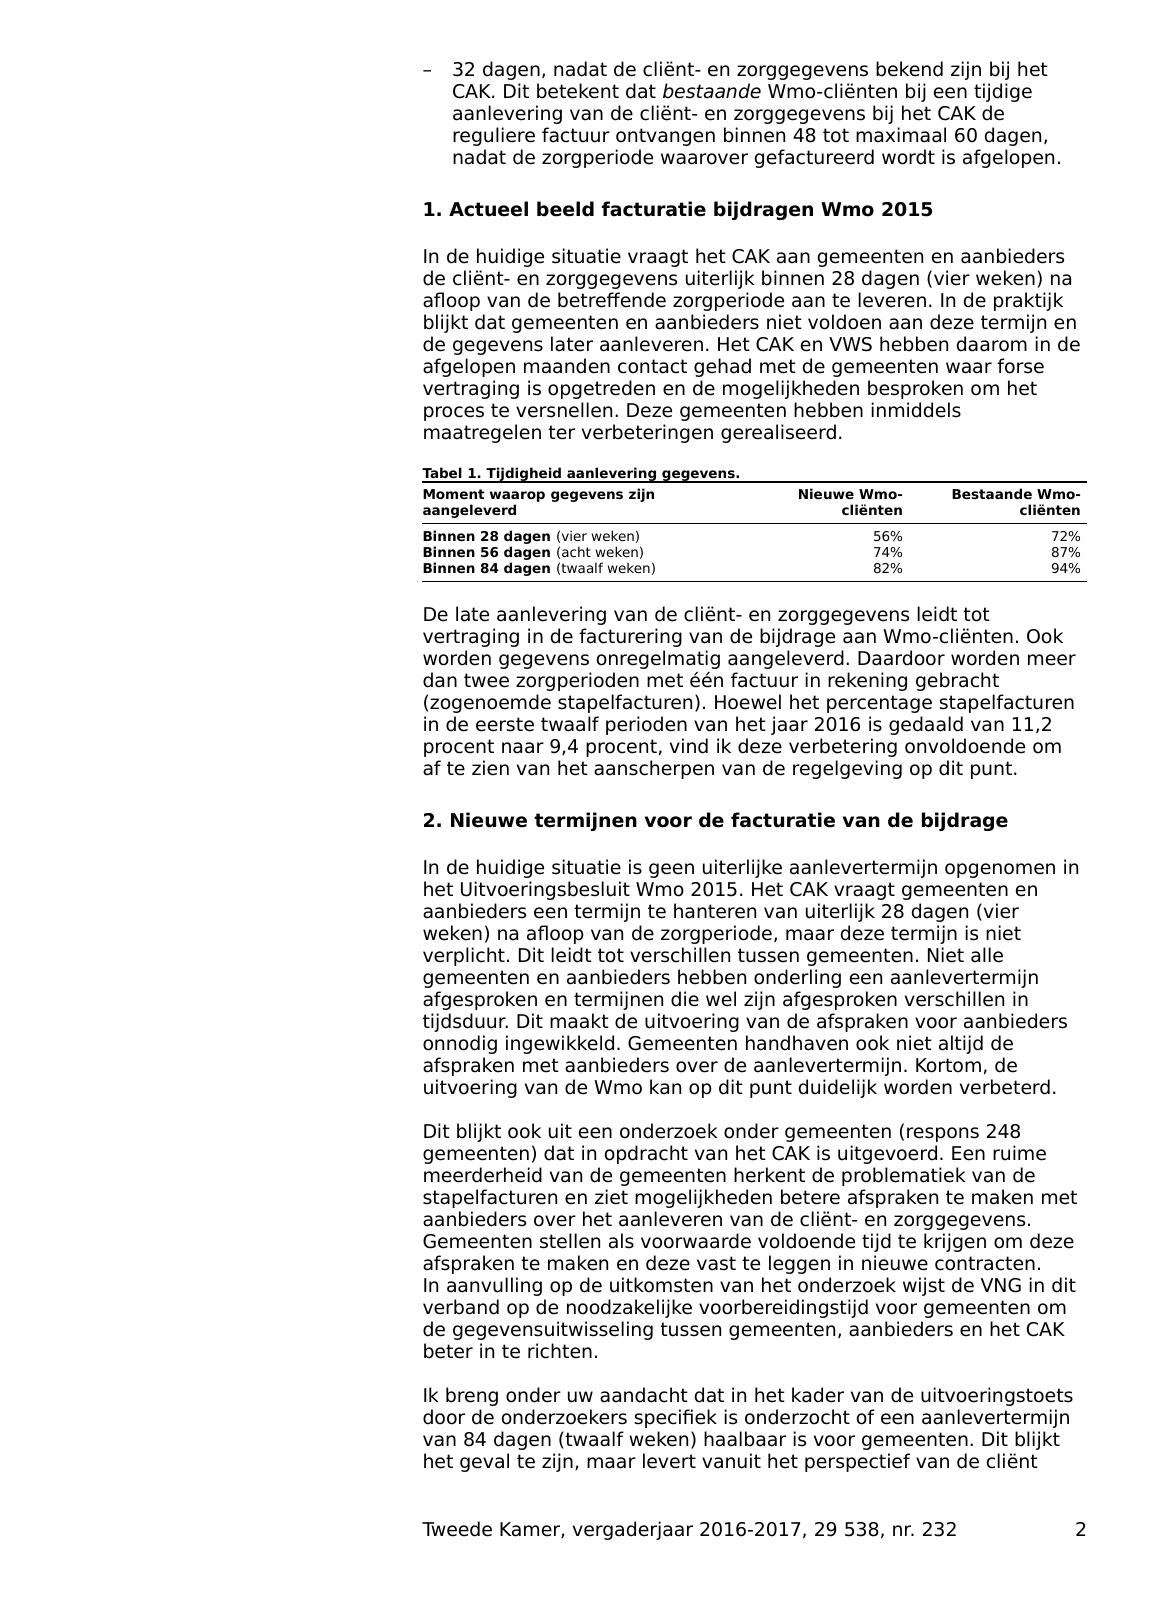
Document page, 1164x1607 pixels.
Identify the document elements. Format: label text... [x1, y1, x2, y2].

text In aanvulling op de uitkomsten van het onderzoek wijst de VNG in dit verband op de noodzakelijke voorbereidingstijd voor gemeenten om de gegevensuitwisseling tussen gemeenten, aanbieders en het CAK beter in te richten. [422, 1275, 1087, 1363]
text In de huidige situatie vraagt het CAK aan gemeenten en aanbieders de cliënt- en zorggegevens uiterlijk binnen 28 dagen (vier weken) na afloop van de betreffende zorgperiode aan te leveren. In de praktijk blijkt dat gemeenten en aanbieders niet voldoen aan deze termijn en de gegevens later aanleveren. Het CAK en VWS hebben daarom in de afgelopen maanden contact gehad met de gemeenten waar forse vertraging is opgetreden en de mogelijkheden besproken om het proces te versnellen. Deze gemeenten hebben inmiddels maatregelen ter verbeteringen gerealiseerd. [422, 246, 1087, 444]
table_cell 87% [909, 545, 1087, 560]
text Dit blijkt ook uit een onderzoek onder gemeenten (respons 248 gemeenten) dat in opdracht van het CAK is uitgevoerd. Een ruime meerderheid van de gemeenten herkent de problematiek van de stapelfacturen en ziet mogelijkheden betere afspraken te maken met aanbieders over het aanleveren van de cliënt- en zorggegevens. Gemeenten stellen als voorwaarde voldoende tijd te krijgen om deze afspraken te maken en deze vast te leggen in nieuwe contracten. [422, 1121, 1087, 1275]
subtitle 1. Actueel beeld facturatie bijdragen Wmo 2015 [422, 199, 1087, 221]
text Ik breng onder uw aandacht dat in het kader van de uitvoeringstoets door de onderzoekers specifiek is onderzocht of een aanlevertermijn van 84 dagen (twaalf weken) haalbaar is voor gemeenten. Dit blijkt het geval te zijn, maar levert vanuit het perspectief van de cliënt [422, 1385, 1087, 1473]
subtitle 2. Nieuwe termijnen voor de facturatie van de bijdrage [422, 810, 1087, 832]
table_cell Nieuwe Wmo-cliënten [741, 483, 909, 523]
table_cell Bestaande Wmo-cliënten [909, 483, 1087, 523]
table_cell 56% [741, 524, 909, 545]
table_cell 74% [741, 545, 909, 560]
table_cell Binnen 28 dagen (vier weken) [422, 524, 741, 545]
text De late aanlevering van de cliënt- en zorggegevens leidt tot vertraging in de facturering van de bijdrage aan Wmo-cliënten. Ook worden gegevens onregelmatig aangeleverd. Daardoor worden meer dan twee zorgperioden met één factuur in rekening gebracht (zogenoemde stapelfacturen). Hoewel het percentage stapelfacturen in de eerste twaalf perioden van het jaar 2016 is gedaald van 11,2 procent naar 9,4 procent, vind ik deze verbetering onvoldoende om af te zien van het aanscherpen van de regelgeving op dit punt. [422, 604, 1087, 780]
table_cell 72% [909, 524, 1087, 545]
table_cell Binnen 84 dagen (twaalf weken) [422, 560, 741, 581]
table_cell 94% [909, 560, 1087, 581]
table_cell Binnen 56 dagen (acht weken) [422, 545, 741, 560]
table_cell Moment waarop gegevens zijn aangeleverd [422, 483, 741, 523]
table_header Tabel 1. Tijdigheid aanlevering gegevens. [422, 466, 1087, 481]
text In de huidige situatie is geen uiterlijke aanlevertermijn opgenomen in het Uitvoeringsbesluit Wmo 2015. Het CAK vraagt gemeenten en aanbieders een termijn te hanteren van uiterlijk 28 dagen (vier weken) na afloop van de zorgperiode, maar deze termijn is niet verplicht. Dit leidt tot verschillen tussen gemeenten. Niet alle gemeenten en aanbieders hebben onderling een aanlevertermijn afgesproken en termijnen die wel zijn afgesproken verschillen in tijdsduur. Dit maakt de uitvoering van de afspraken voor aanbieders onnodig ingewikkeld. Gemeenten handhaven ook niet altijd de afspraken met aanbieders over de aanlevertermijn. Kortom, de uitvoering van de Wmo kan op dit punt duidelijk worden verbeterd. [422, 857, 1087, 1099]
table_cell 82% [741, 560, 909, 581]
text – 32 dagen, nadat de cliënt- en zorggegevens bekend zijn bij het CAK. Dit betekent dat bestaande Wmo-cliënten bij een tijdige aanlevering van de cliënt- en zorggegevens bij het CAK de reguliere factuur ontvangen binnen 48 tot maximaal 60 dagen, nadat de zorgperiode waarover gefactureerd wordt is afgelopen. [422, 59, 1087, 169]
